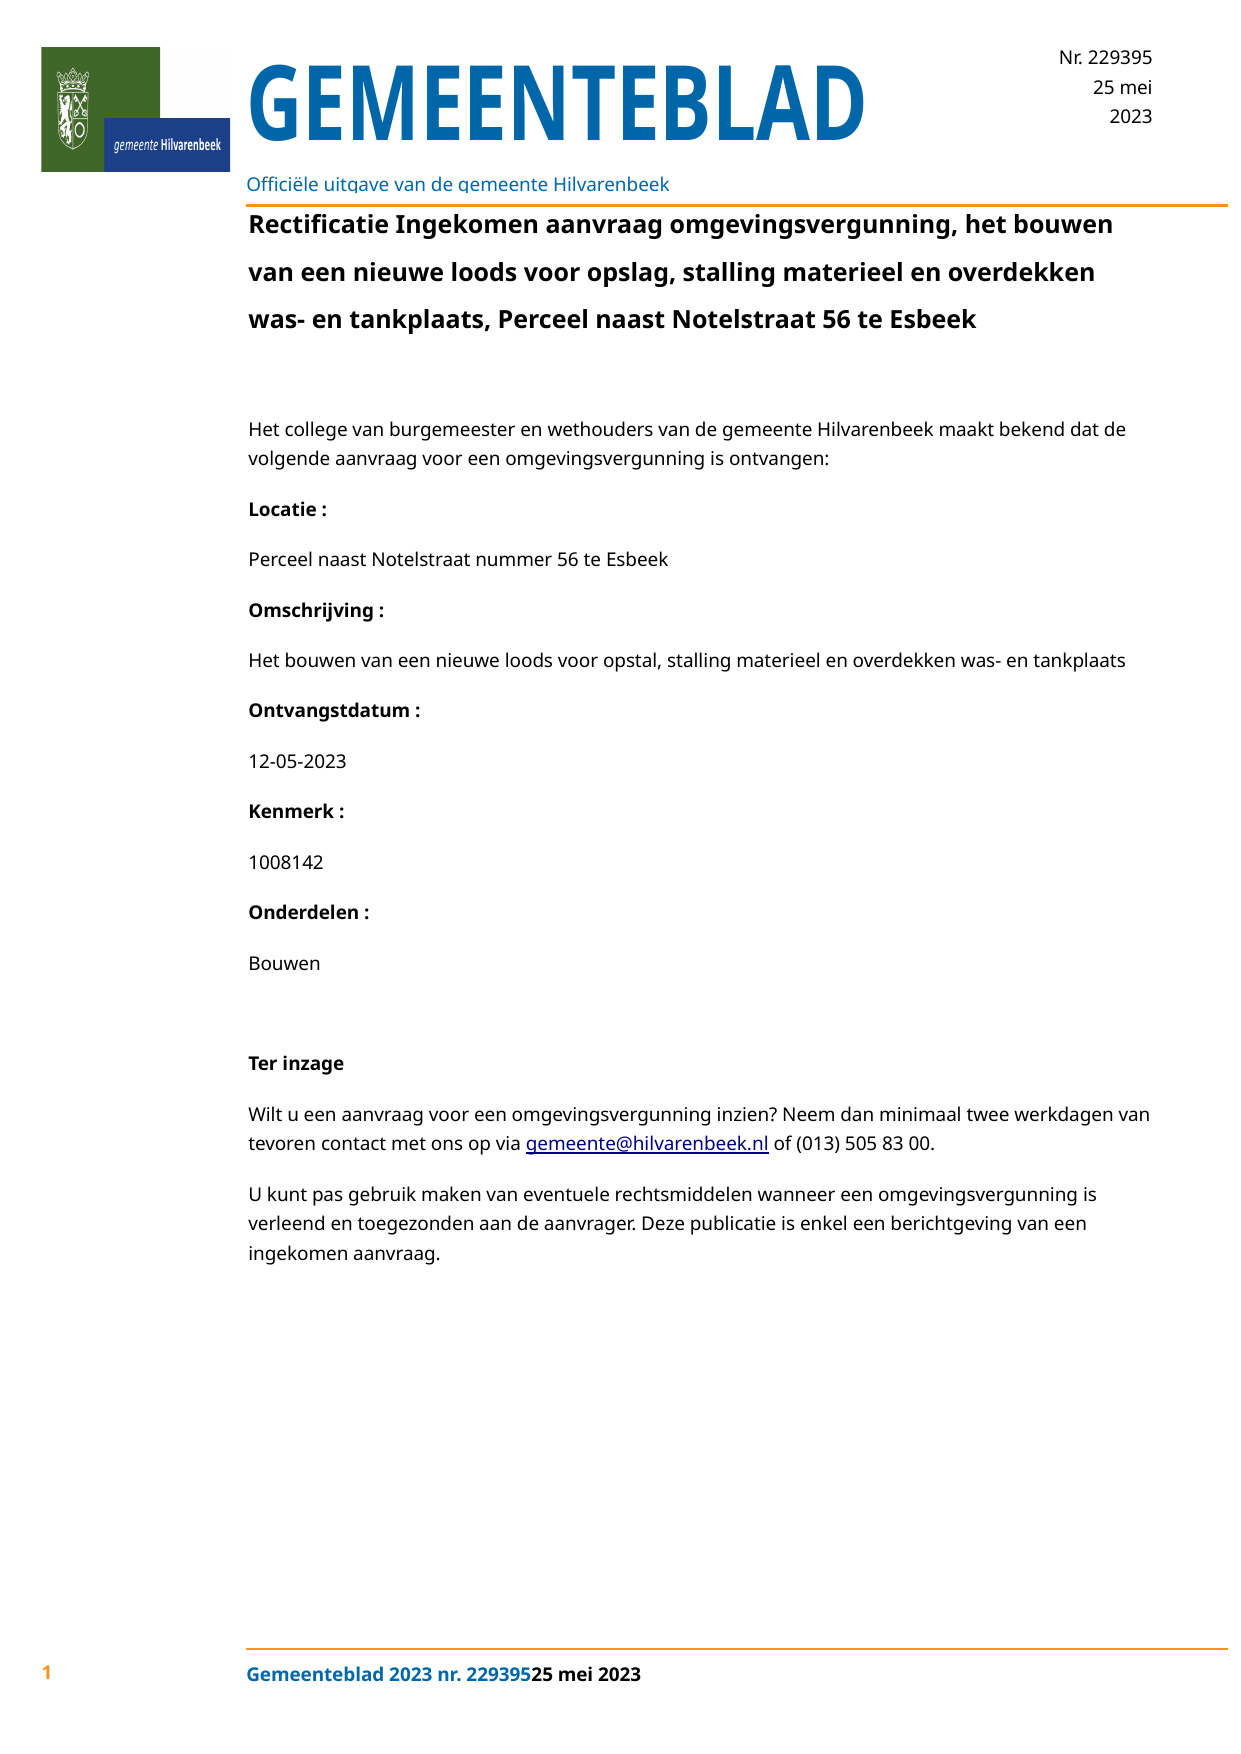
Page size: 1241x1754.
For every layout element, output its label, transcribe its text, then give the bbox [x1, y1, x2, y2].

text Wilt u een aanvraag voor een omgevingsvergunning inzien? Neem dan minimaal twee werkdagen van tevoren contact met ons op via gemeente@hilvarenbeek.nl of (013) 505 83 00. [248, 1101, 1152, 1156]
text Omschrijving : [248, 597, 1152, 622]
text Ter inzage [248, 1051, 1152, 1076]
text Het bouwen van een nieuwe loods voor opstal, stalling materieel en overdekken was- en tankplaats [248, 647, 1152, 673]
text Het college van burgemeester en wethouders van de gemeente Hilvarenbeek maakt bekend dat de volgende aanvraag voor een omgevingsvergunning is ontvangen: [248, 416, 1152, 471]
text Bouwen [248, 950, 1152, 975]
text Onderdelen : [248, 899, 1152, 925]
text Locatie : [248, 496, 1152, 522]
text 1008142 [248, 849, 1152, 874]
text U kunt pas gebruik maken van eventuele rechtsmiddelen wanneer een omgevingsvergunning is verleend en toegezonden aan de aanvrager. Deze publicatie is enkel een berichtgeving van een ingekomen aanvraag. [248, 1181, 1152, 1266]
text 12-05-2023 [248, 748, 1152, 774]
picture [41, 47, 231, 172]
text Ontvangstdatum : [248, 698, 1152, 723]
text Rectificatie Ingekomen aanvraag omgevingsvergunning, het bouwen van een nieuwe loods voor opslag, stalling materieel en overdekken was- en tankplaats, Perceel naast Notelstraat 56 te Esbeek [248, 207, 1152, 336]
text Perceel naast Notelstraat nummer 56 te Esbeek [248, 546, 1152, 572]
text Kenmerk : [248, 798, 1152, 824]
